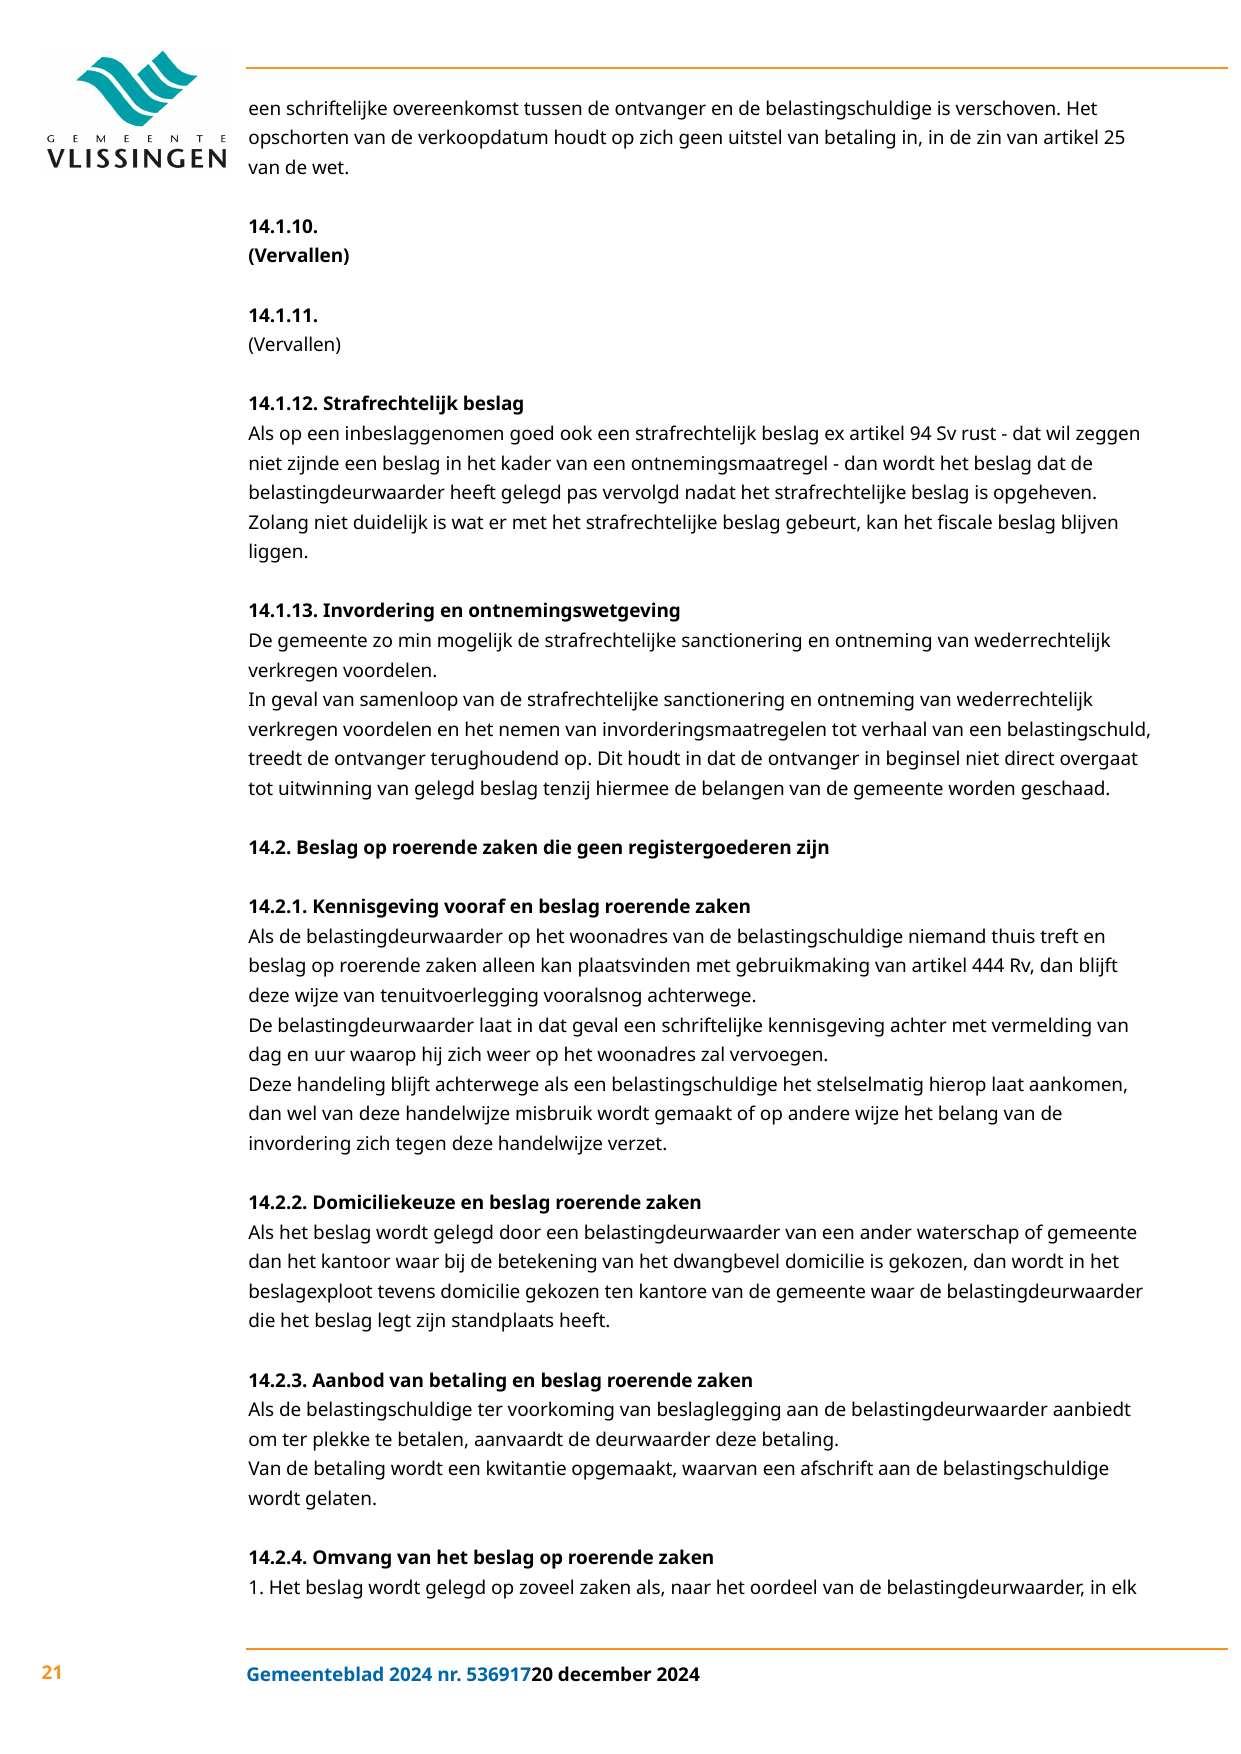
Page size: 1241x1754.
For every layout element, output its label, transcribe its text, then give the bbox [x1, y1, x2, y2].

text De gemeente zo min mogelijk de strafrechtelijke sanctionering en ontneming van wederrechtelijk verkregen voordelen. [248, 627, 1152, 683]
text (Vervallen) [248, 243, 1152, 268]
text 14.2.4. Omvang van het beslag op roerende zaken [248, 1544, 1152, 1570]
text 14.1.13. Invordering en ontnemingswetgeving [248, 598, 1152, 623]
text Van de betaling wordt een kwitantie opgemaakt, waarvan een afschrift aan de belastingschuldige wordt gelaten. [248, 1456, 1152, 1511]
text Als de belastingdeurwaarder op het woonadres van de belastingschuldige niemand thuis treft en beslag op roerende zaken alleen kan plaatsvinden met gebruikmaking van artikel 444 Rv, dan blijft deze wijze van tenuitvoerlegging vooralsnog achterwege. [248, 923, 1152, 1008]
text 1. Het beslag wordt gelegd op zoveel zaken als, naar het oordeel van de belastingdeurwaarder, in elk [248, 1574, 1152, 1600]
text 14.1.10. [248, 213, 1152, 239]
text Als het beslag wordt gelegd door een belastingdeurwaarder van een ander waterschap of gemeente dan het kantoor waar bij de betekening van het dwangbevel domicilie is gekozen, dan wordt in het beslagexploot tevens domicilie gekozen ten kantore van de gemeente waar de belastingdeurwaarder die het beslag legt zijn standplaats heeft. [248, 1219, 1152, 1333]
text 14.2.1. Kennisgeving vooraf en beslag roerende zaken [248, 893, 1152, 919]
text De belastingdeurwaarder laat in dat geval een schriftelijke kennisgeving achter met vermelding van dag en uur waarop hij zich weer op het woonadres zal vervoegen. [248, 1012, 1152, 1067]
text een schriftelijke overeenkomst tussen de ontvanger en de belastingschuldige is verschoven. Het opschorten van de verkoopdatum houdt op zich geen uitstel van betaling in, in de zin van artikel 25 van de wet. [248, 95, 1152, 180]
text 14.2.2. Domiciliekeuze en beslag roerende zaken [248, 1189, 1152, 1215]
text Zolang niet duidelijk is wat er met het strafrechtelijke beslag gebeurt, kan het fiscale beslag blijven liggen. [248, 509, 1152, 564]
text (Vervallen) [248, 331, 1152, 357]
text Als op een inbeslaggenomen goed ook een strafrechtelijk beslag ex artikel 94 Sv rust - dat wil zeggen niet zijnde een beslag in het kader van een ontnemingsmaatregel - dan wordt het beslag dat de belastingdeurwaarder heeft gelegd pas vervolgd nadat het strafrechtelijke beslag is opgeheven. [248, 420, 1152, 505]
text 14.2. Beslag op roerende zaken die geen registergoederen zijn [248, 834, 1152, 860]
text 14.2.3. Aanbod van betaling en beslag roerende zaken [248, 1367, 1152, 1393]
text 14.1.12. Strafrechtelijk beslag [248, 391, 1152, 416]
text Als de belastingschuldige ter voorkoming van beslaglegging aan de belastingdeurwaarder aanbiedt om ter plekke te betalen, aanvaardt de deurwaarder deze betaling. [248, 1396, 1152, 1452]
text In geval van samenloop van de strafrechtelijke sanctionering en ontneming van wederrechtelijk verkregen voordelen en het nemen van invorderingsmaatregelen tot verhaal van een belastingschuld, treedt de ontvanger terughoudend op. Dit houdt in dat de ontvanger in beginsel niet direct overgaat tot uitwinning van gelegd beslag tenzij hiermee de belangen van de gemeente worden geschaad. [248, 686, 1152, 801]
text 14.1.11. [248, 302, 1152, 328]
text Deze handeling blijft achterwege als een belastingschuldige het stelselmatig hierop laat aankomen, dan wel van deze handelwijze misbruik wordt gemaakt of op andere wijze het belang van de invordering zich tegen deze handelwijze verzet. [248, 1071, 1152, 1156]
picture [41, 47, 231, 172]
